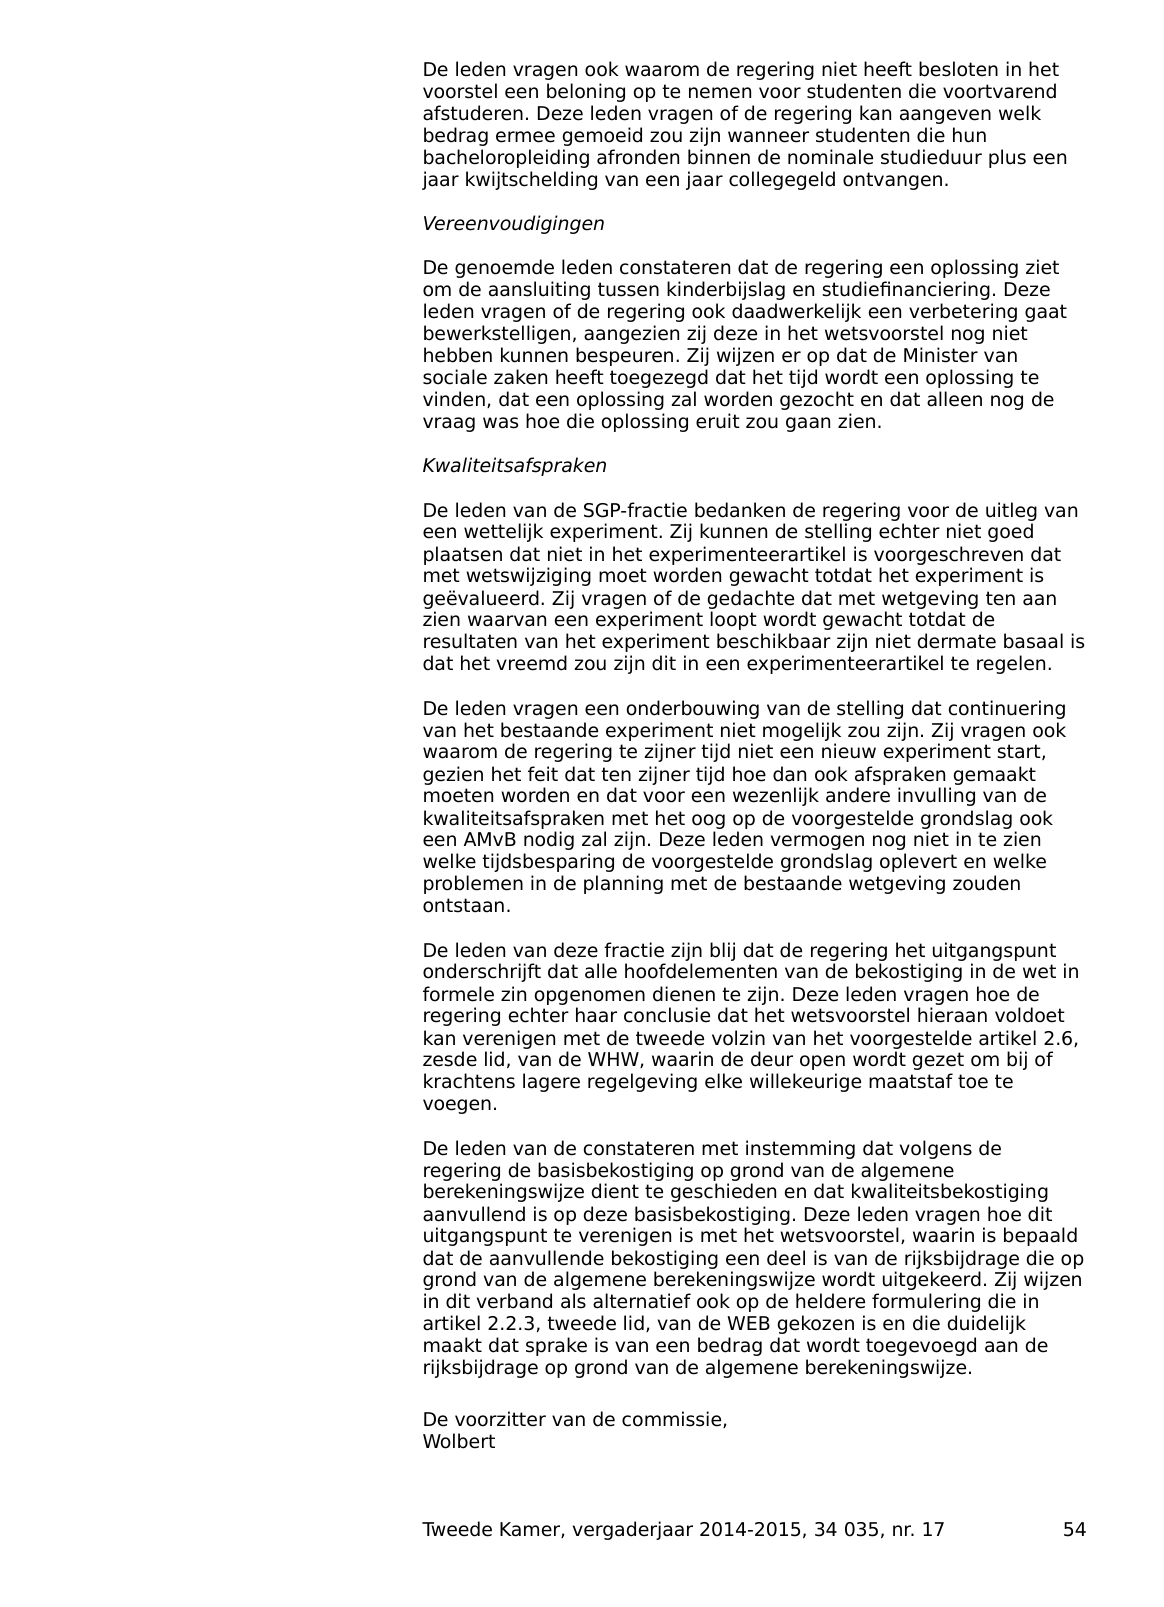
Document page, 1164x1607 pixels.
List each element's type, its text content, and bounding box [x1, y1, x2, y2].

text De leden van deze fractie zijn blij dat de regering het uitgangspunt onderschrijft dat alle hoofdelementen van de bekostiging in de wet in formele zin opgenomen dienen te zijn. Deze leden vragen hoe de regering echter haar conclusie dat het wetsvoorstel hieraan voldoet kan verenigen met de tweede volzin van het voorgestelde artikel 2.6, zesde lid, van de WHW, waarin de deur open wordt gezet om bij of krachtens lagere regelgeving elke willekeurige maatstaf toe te voegen. [422, 939, 1087, 1115]
text De leden vragen ook waarom de regering niet heeft besloten in het voorstel een beloning op te nemen voor studenten die voortvarend afstuderen. Deze leden vragen of de regering kan aangeven welk bedrag ermee gemoeid zou zijn wanneer studenten die hun bacheloropleiding afronden binnen de nominale studieduur plus een jaar kwijtschelding van een jaar collegegeld ontvangen. [422, 59, 1087, 191]
text De leden vragen een onderbouwing van de stelling dat continuering van het bestaande experiment niet mogelijk zou zijn. Zij vragen ook waarom de regering te zijner tijd niet een nieuw experiment start, gezien het feit dat ten zijner tijd hoe dan ook afspraken gemaakt moeten worden en dat voor een wezenlijk andere invulling van de kwaliteitsafspraken met het oog op de voorgestelde grondslag ook een AMvB nodig zal zijn. Deze leden vermogen nog niet in te zien welke tijdsbesparing de voorgestelde grondslag oplevert en welke problemen in de planning met de bestaande wetgeving zouden ontstaan. [422, 697, 1087, 917]
subtitle Vereenvoudigingen [422, 213, 1087, 235]
text De leden van de SGP-fractie bedanken de regering voor de uitleg van een wettelijk experiment. Zij kunnen de stelling echter niet goed plaatsen dat niet in het experimenteerartikel is voorgeschreven dat met wetswijziging moet worden gewacht totdat het experiment is geëvalueerd. Zij vragen of de gedachte dat met wetgeving ten aan zien waarvan een experiment loopt wordt gewacht totdat de resultaten van het experiment beschikbaar zijn niet dermate basaal is dat het vreemd zou zijn dit in een experimenteerartikel te regelen. [422, 499, 1087, 675]
text De voorzitter van de commissie, Wolbert [422, 1409, 1087, 1453]
subtitle Kwaliteitsafspraken [422, 455, 1087, 477]
text De genoemde leden constateren dat de regering een oplossing ziet om de aansluiting tussen kinderbijslag en studiefinanciering. Deze leden vragen of de regering ook daadwerkelijk een verbetering gaat bewerkstelligen, aangezien zij deze in het wetsvoorstel nog niet hebben kunnen bespeuren. Zij wijzen er op dat de Minister van sociale zaken heeft toegezegd dat het tijd wordt een oplossing te vinden, dat een oplossing zal worden gezocht en dat alleen nog de vraag was hoe die oplossing eruit zou gaan zien. [422, 257, 1087, 433]
text De leden van de constateren met instemming dat volgens de regering de basisbekostiging op grond van de algemene berekeningswijze dient te geschieden en dat kwaliteitsbekostiging aanvullend is op deze basisbekostiging. Deze leden vragen hoe dit uitgangspunt te verenigen is met het wetsvoorstel, waarin is bepaald dat de aanvullende bekostiging een deel is van de rijksbijdrage die op grond van de algemene berekeningswijze wordt uitgekeerd. Zij wijzen in dit verband als alternatief ook op de heldere formulering die in artikel 2.2.3, tweede lid, van de WEB gekozen is en die duidelijk maakt dat sprake is van een bedrag dat wordt toegevoegd aan de rijksbijdrage op grond van de algemene berekeningswijze. [422, 1137, 1087, 1379]
